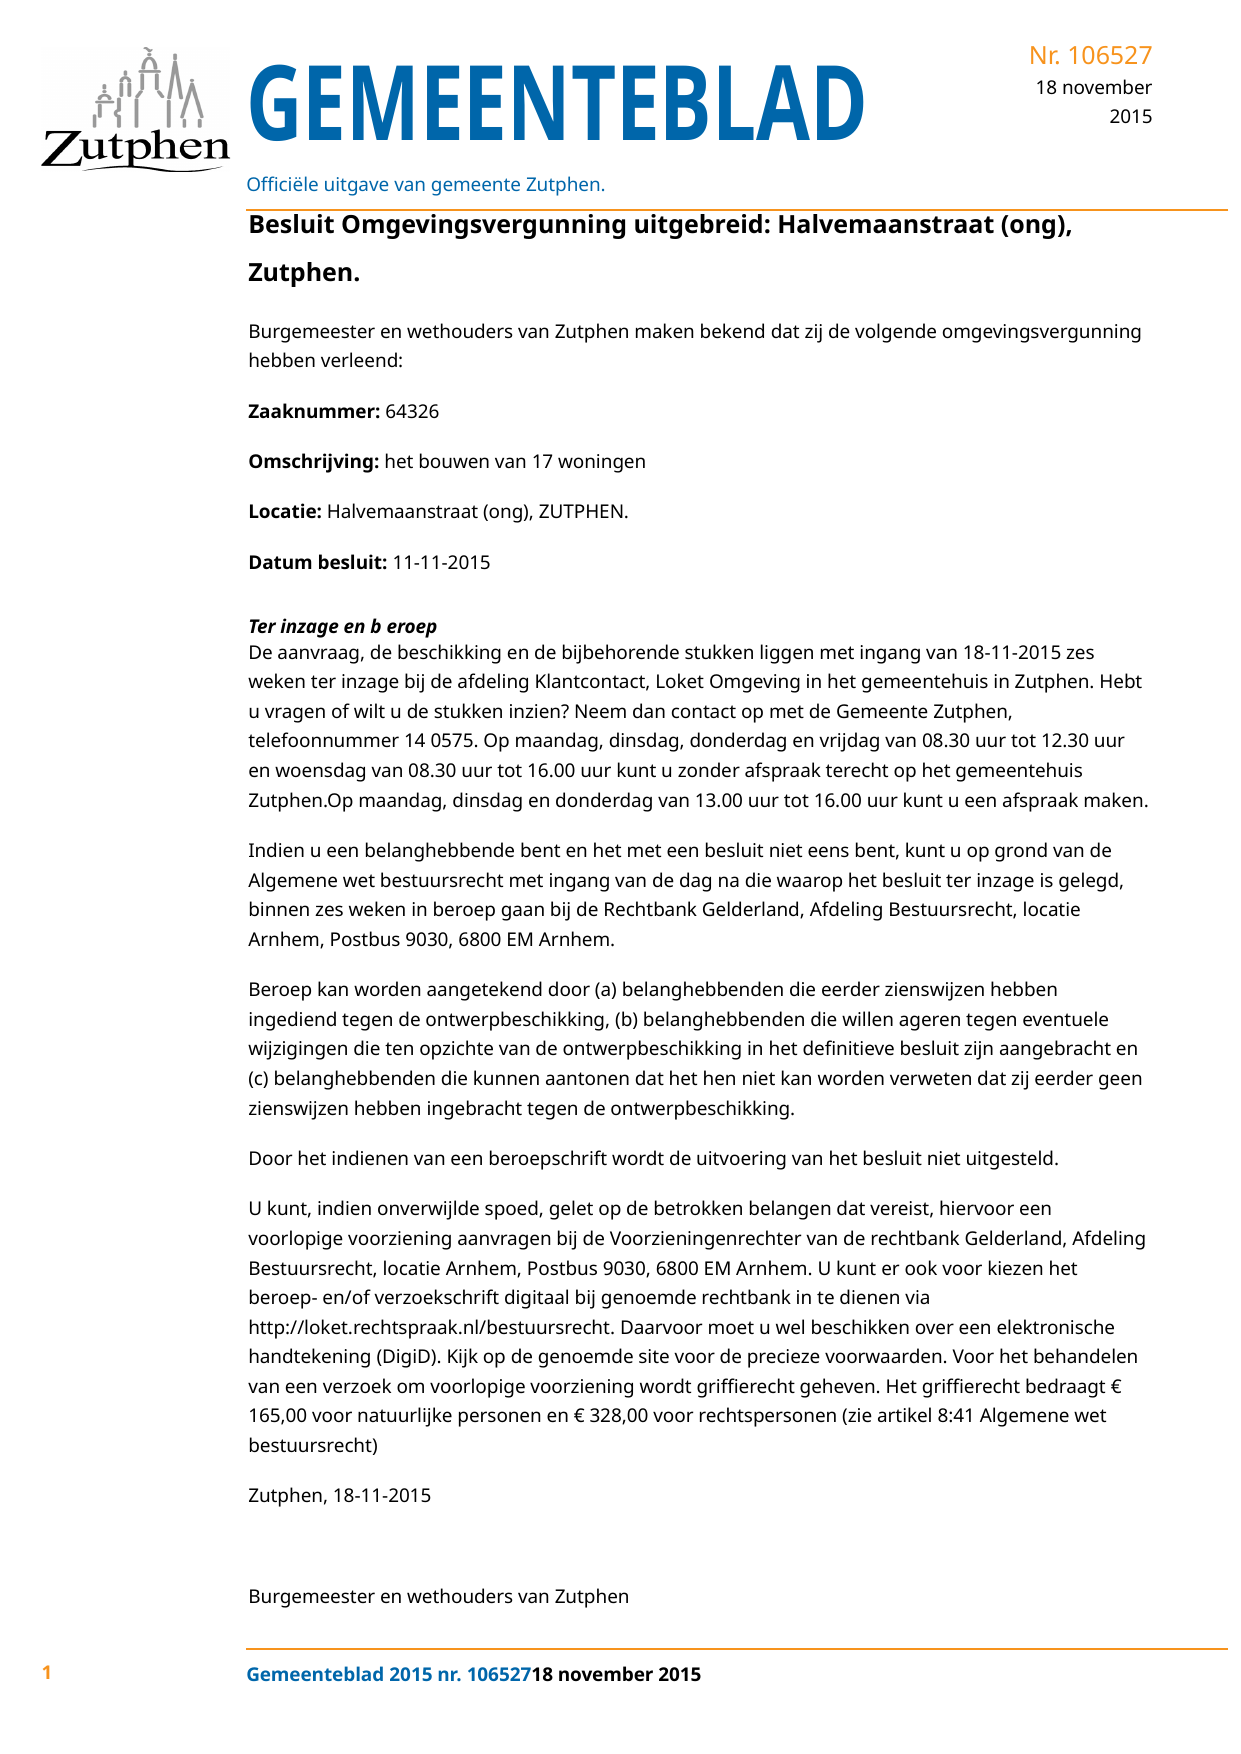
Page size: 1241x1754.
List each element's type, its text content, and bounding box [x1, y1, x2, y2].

text Burgemeester en wethouders van Zutphen maken bekend dat zij de volgende omgevingsvergunning hebben verleend: [248, 318, 1152, 373]
text Beroep kan worden aangetekend door (a) belanghebbenden die eerder zienswijzen hebben ingediend tegen de ontwerpbeschikking, (b) belanghebbenden die willen ageren tegen eventuele wijzigingen die ten opzichte van de ontwerpbeschikking in het definitieve besluit zijn aangebracht en (c) belanghebbenden die kunnen aantonen dat het hen niet kan worden verweten dat zij eerder geen zienswijzen hebben ingebracht tegen de ontwerpbeschikking. [248, 976, 1152, 1120]
picture [41, 47, 231, 172]
text Indien u een belanghebbende bent en het met een besluit niet eens bent, kunt u op grond van de Algemene wet bestuursrecht met ingang van de dag na die waarop het besluit ter inzage is gelegd, binnen zes weken in beroep gaan bij de Rechtbank Gelderland, Afdeling Bestuursrecht, locatie Arnhem, Postbus 9030, 6800 EM Arnhem. [248, 837, 1152, 952]
text U kunt, indien onverwijlde spoed, gelet op de betrokken belangen dat vereist, hiervoor een voorlopige voorziening aanvragen bij de Voorzieningenrechter van de rechtbank Gelderland, Afdeling Bestuursrecht, locatie Arnhem, Postbus 9030, 6800 EM Arnhem. U kunt er ook voor kiezen het beroep- en/of verzoekschrift digitaal bij genoemde rechtbank in te dienen via http://loket.rechtspraak.nl/bestuursrecht. Daarvoor moet u wel beschikken over een elektronische handtekening (DigiD). Kijk op de genoemde site voor de precieze voorwaarden. Voor het behandelen van een verzoek om voorlopige voorziening wordt griffierecht geheven. Het griffierecht bedraagt € 165,00 voor natuurlijke personen en € 328,00 voor rechtspersonen (zie artikel 8:41 Algemene wet bestuursrecht) [248, 1196, 1152, 1458]
text De aanvraag, de beschikking en de bijbehorende stukken liggen met ingang van 18-11-2015 zes weken ter inzage bij de afdeling Klantcontact, Loket Omgeving in het gemeentehuis in Zutphen. Hebt u vragen of wilt u de stukken inzien? Neem dan contact op met de Gemeente Zutphen, telefoonnummer 14 0575. Op maandag, dinsdag, donderdag en vrijdag van 08.30 uur tot 12.30 uur en woensdag van 08.30 uur tot 16.00 uur kunt u zonder afspraak terecht op het gemeentehuis Zutphen.Op maandag, dinsdag en donderdag van 13.00 uur tot 16.00 uur kunt u een afspraak maken. [248, 639, 1152, 812]
text Besluit Omgevingsvergunning uitgebreid: Halvemaanstraat (ong), Zutphen. [248, 211, 1152, 288]
text Ter inzage en b eroep [248, 613, 1152, 639]
text Locatie: Halvemaanstraat (ong), ZUTPHEN. [248, 499, 1152, 524]
text Door het indienen van een beroepschrift wordt de uitvoering van het besluit niet uitgesteld. [248, 1145, 1152, 1171]
text Omschrijving: het bouwen van 17 woningen [248, 448, 1152, 474]
text Zaaknummer: 64326 [248, 398, 1152, 424]
text Datum besluit: 11-11-2015 [248, 549, 1152, 575]
text Zutphen, 18-11-2015 [248, 1483, 1152, 1508]
text Burgemeester en wethouders van Zutphen [248, 1583, 1152, 1609]
